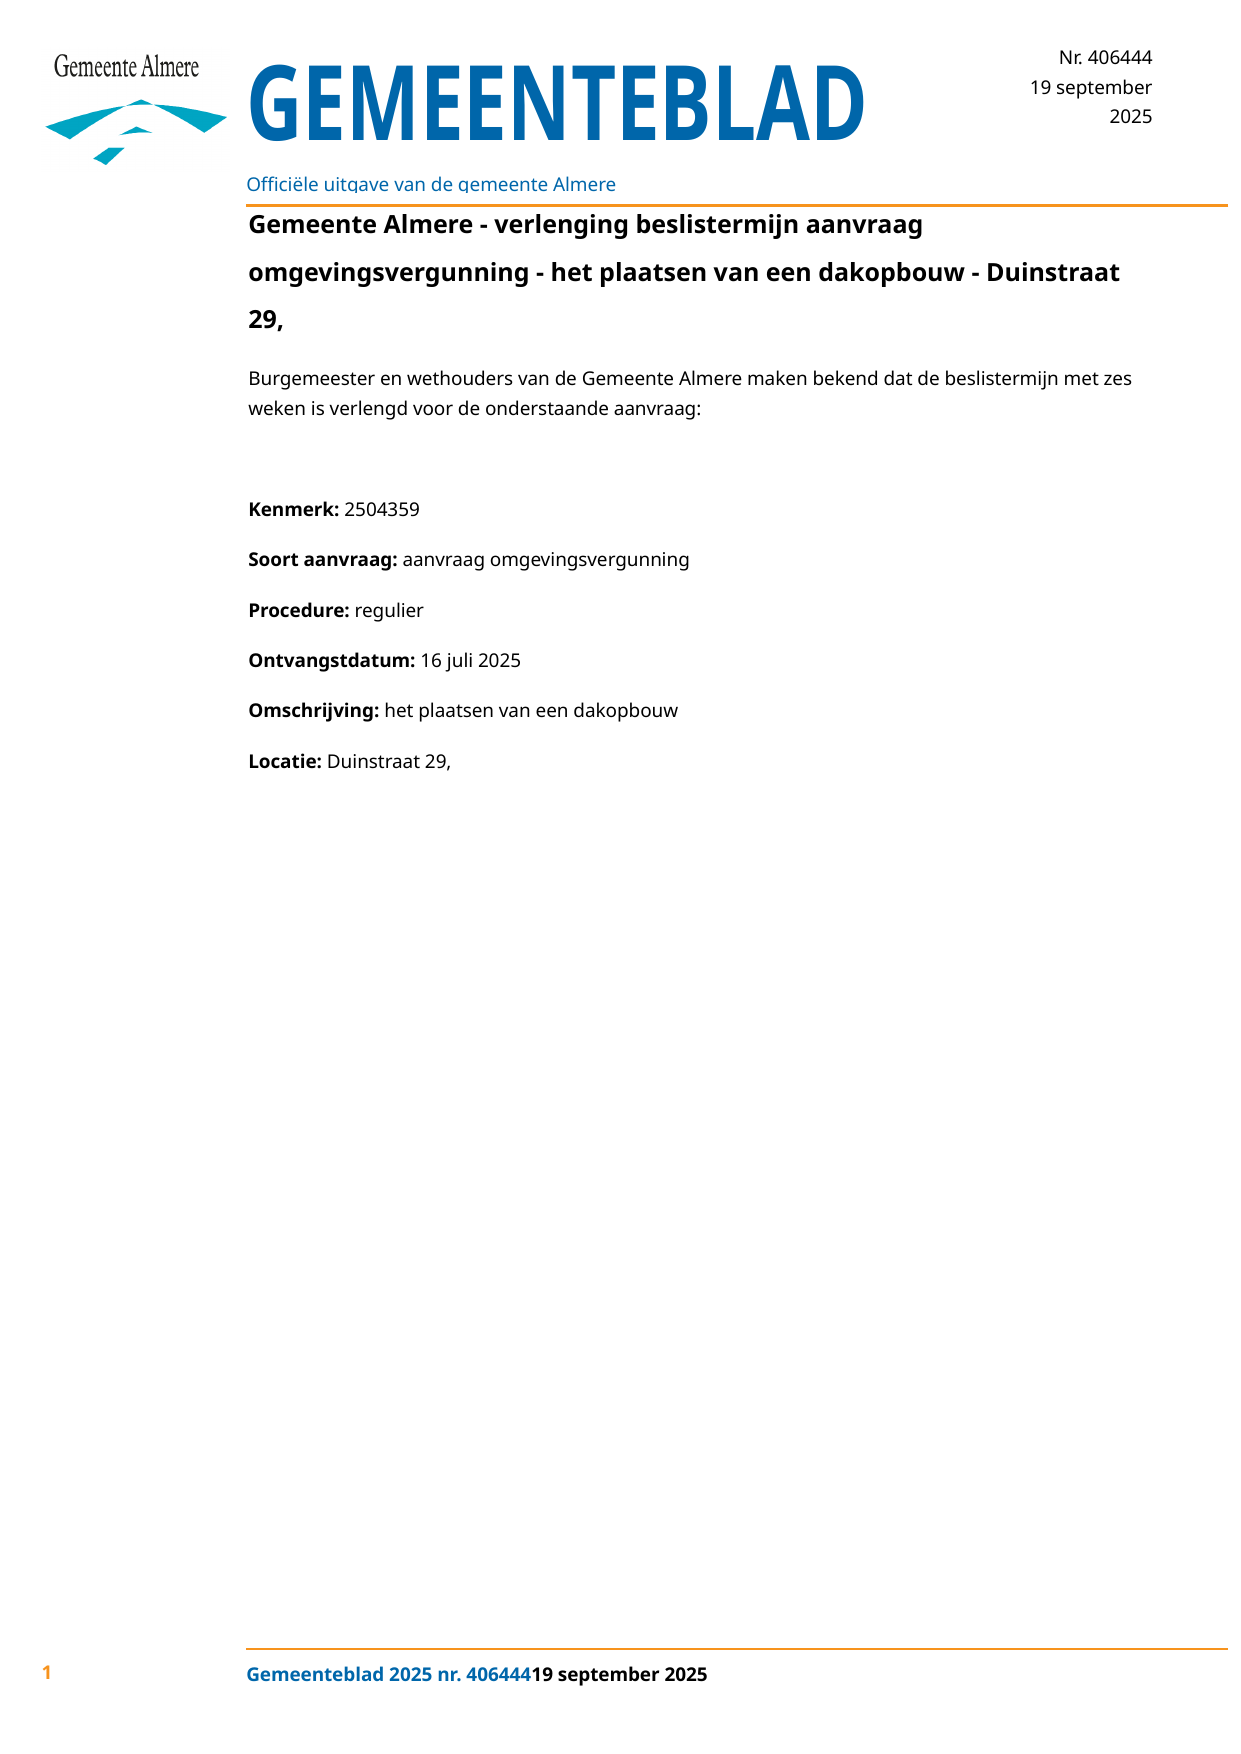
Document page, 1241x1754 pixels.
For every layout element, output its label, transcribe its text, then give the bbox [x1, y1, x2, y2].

text Procedure: regulier [248, 597, 1152, 622]
text Kenmerk: 2504359 [248, 496, 1152, 522]
text Soort aanvraag: aanvraag omgevingsvergunning [248, 546, 1152, 572]
text Burgemeester en wethouders van de Gemeente Almere maken bekend dat de beslistermijn met zes weken is verlengd voor de onderstaande aanvraag: [248, 366, 1152, 421]
text Locatie: Duinstraat 29, [248, 748, 1152, 774]
text Omschrijving: het plaatsen van een dakopbouw [248, 698, 1152, 723]
text Ontvangstdatum: 16 juli 2025 [248, 647, 1152, 673]
text Gemeente Almere - verlenging beslistermijn aanvraag omgevingsvergunning - het plaatsen van een dakopbouw - Duinstraat 29, [248, 207, 1152, 336]
picture [41, 47, 231, 172]
